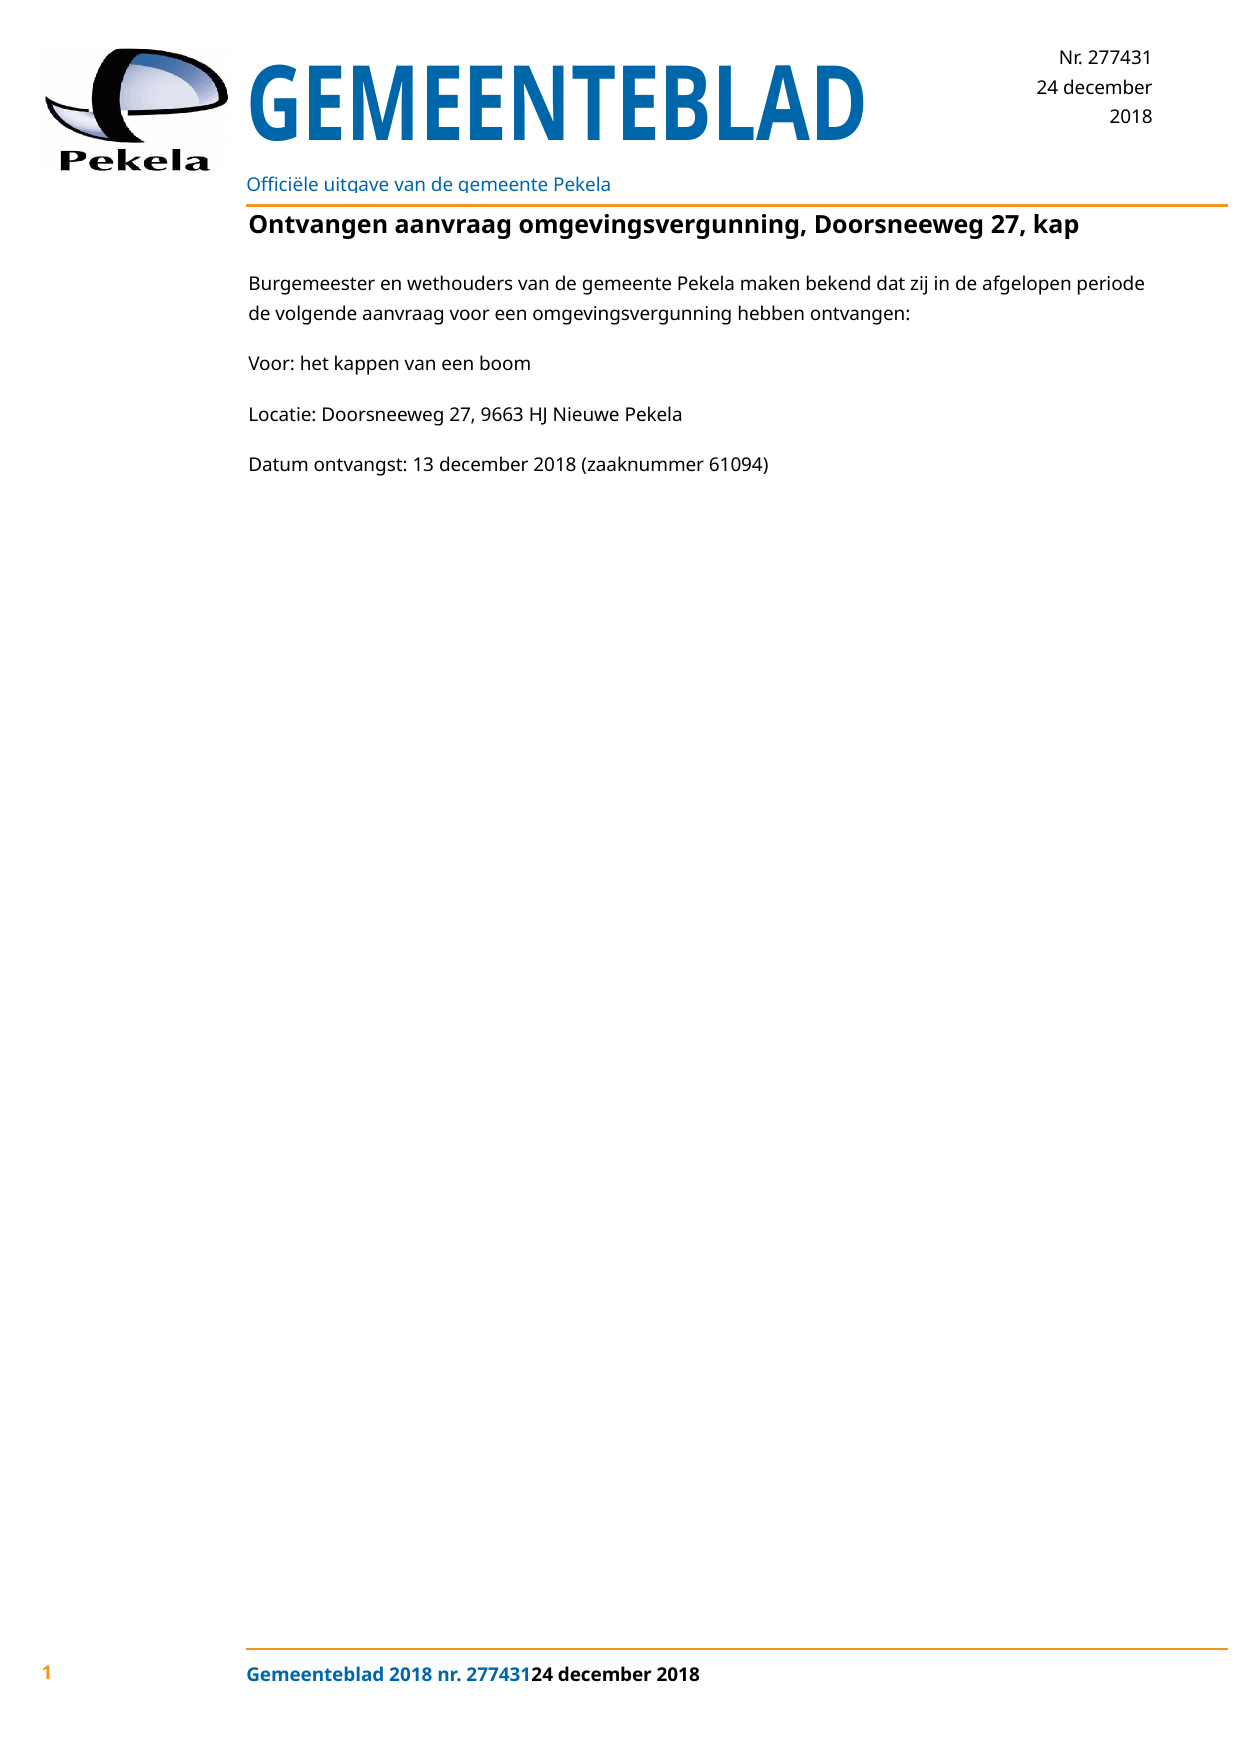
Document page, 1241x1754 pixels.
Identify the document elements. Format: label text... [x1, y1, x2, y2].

picture [41, 47, 231, 172]
text Burgemeester en wethouders van de gemeente Pekela maken bekend dat zij in de afgelopen periode de volgende aanvraag voor een omgevingsvergunning hebben ontvangen: [248, 270, 1152, 326]
text Datum ontvangst: 13 december 2018 (zaaknummer 61094) [248, 451, 1152, 477]
text Ontvangen aanvraag omgevingsvergunning, Doorsneeweg 27, kap [248, 207, 1152, 241]
text Locatie: Doorsneeweg 27, 9663 HJ Nieuwe Pekela [248, 401, 1152, 426]
text Voor: het kappen van een boom [248, 350, 1152, 376]
